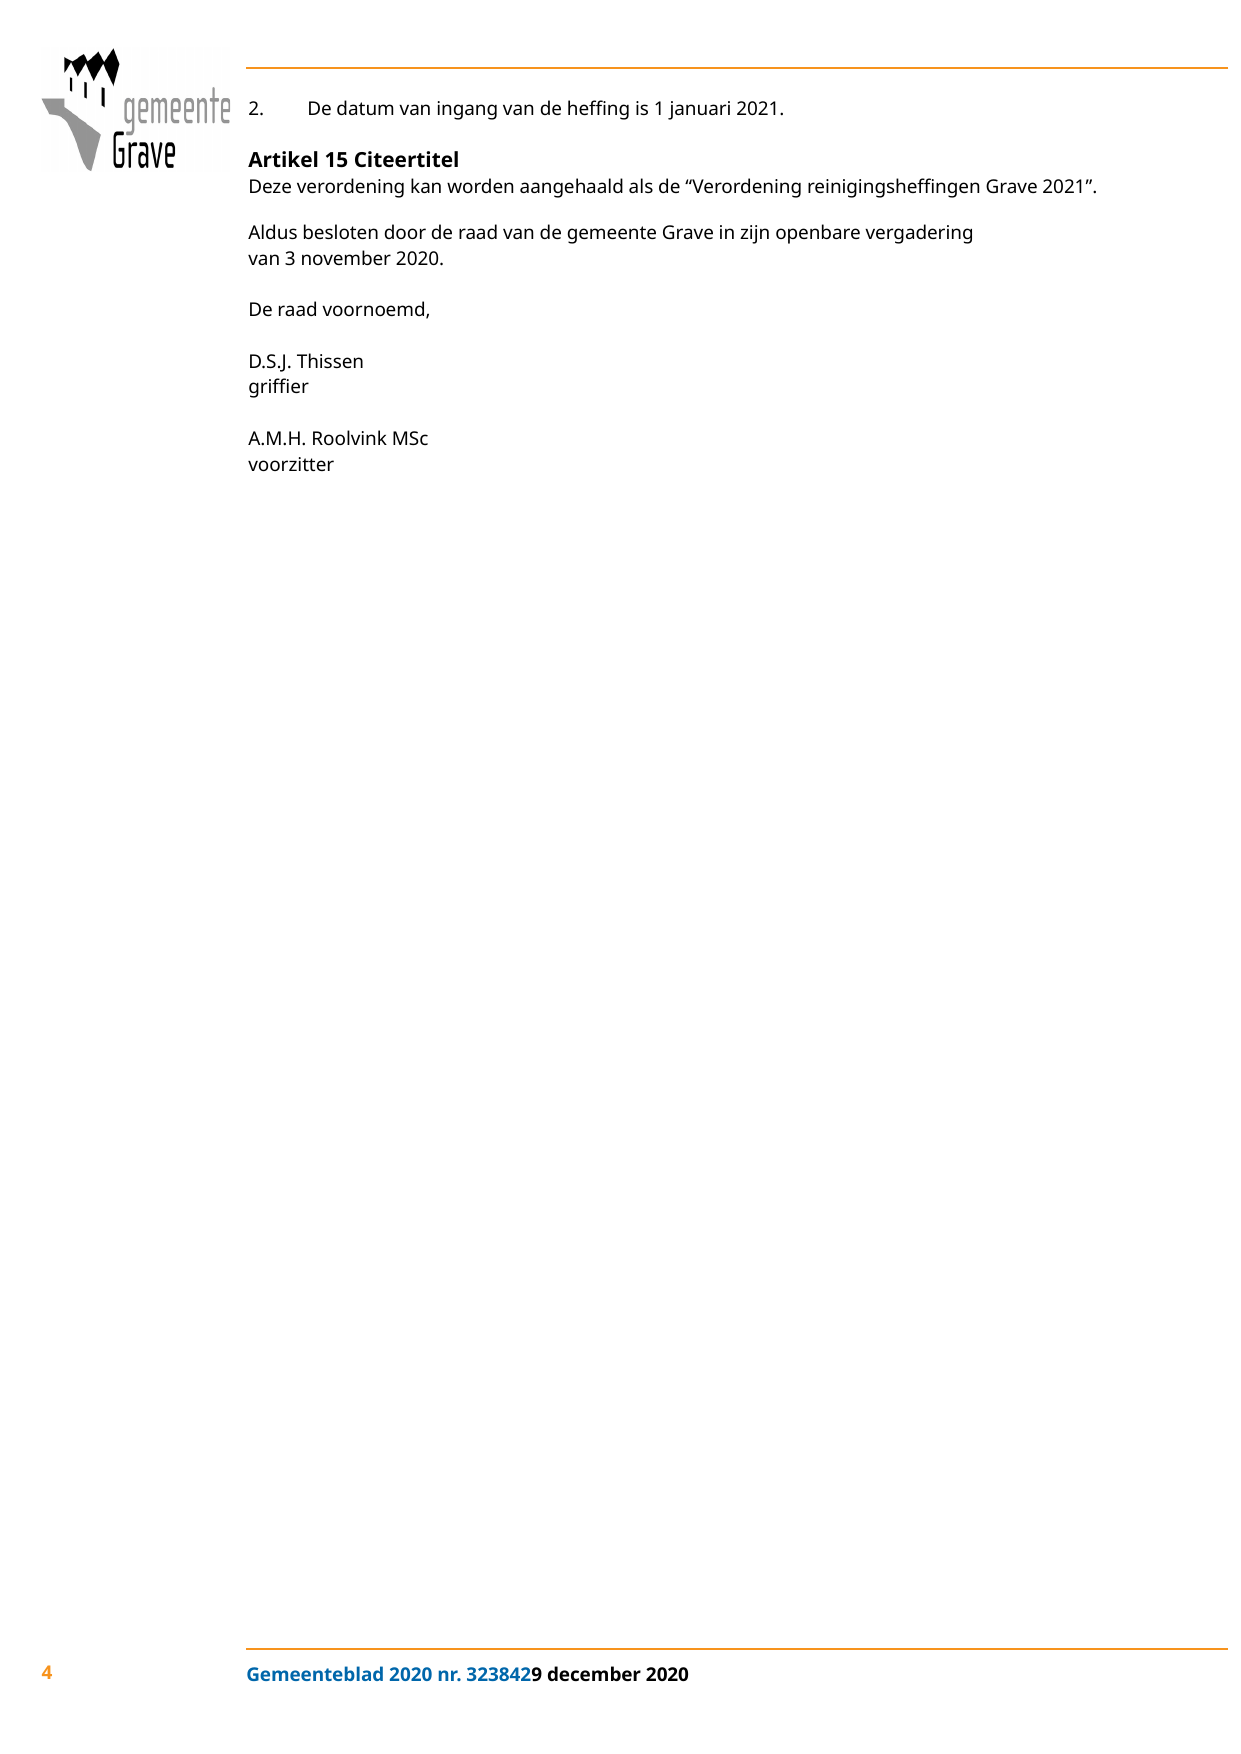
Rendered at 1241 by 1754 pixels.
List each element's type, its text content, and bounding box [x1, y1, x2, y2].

text Aldus besloten door de raad van de gemeente Grave in zijn openbare vergadering [248, 219, 1152, 245]
picture [41, 47, 231, 172]
text A.M.H. Roolvink MSc [248, 425, 1152, 451]
text griffier [248, 374, 1152, 399]
text Artikel 15 Citeertitel [248, 145, 1152, 174]
list De datum van ingang van de heffing is 1 januari 2021. [248, 95, 1152, 121]
text voorzitter [248, 451, 1152, 477]
text D.S.J. Thissen [248, 348, 1152, 374]
text Deze verordening kan worden aangehaald als de “Verordening reinigingsheffingen Grave 2021”. [248, 174, 1152, 199]
text van 3 november 2020. [248, 245, 1152, 271]
text De raad voornoemd, [248, 296, 1152, 322]
